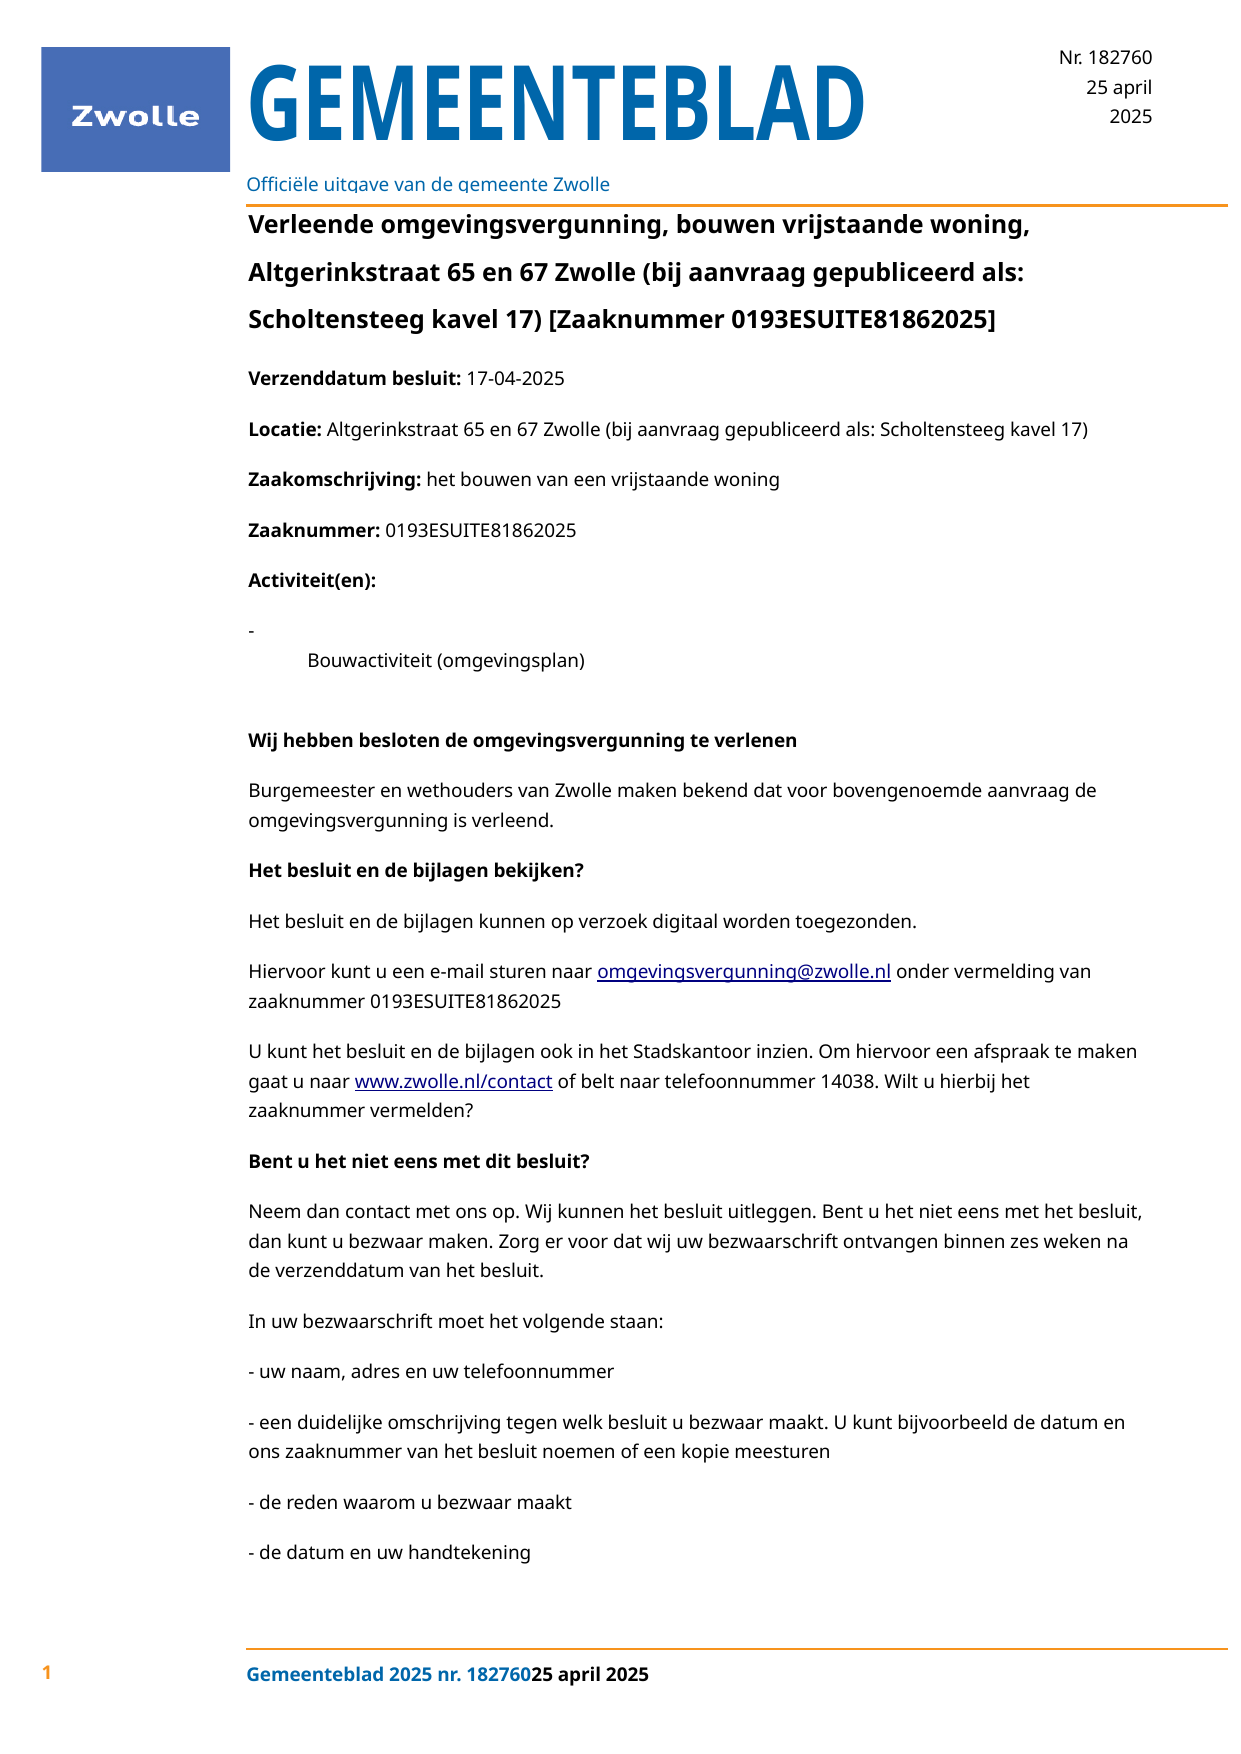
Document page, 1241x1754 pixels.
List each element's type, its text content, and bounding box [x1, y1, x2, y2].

text Zaakomschrijving: het bouwen van een vrijstaande woning [248, 466, 1152, 492]
text Burgemeester en wethouders van Zwolle maken bekend dat voor bovengenoemde aanvraag de omgevingsvergunning is verleend. [248, 778, 1152, 833]
text Verzenddatum besluit: 17-04-2025 [248, 366, 1152, 391]
text Activiteit(en): [248, 567, 1152, 593]
text Bent u het niet eens met dit besluit? [248, 1148, 1152, 1174]
text - de reden waarom u bezwaar maakt [248, 1489, 1152, 1514]
text Verleende omgevingsvergunning, bouwen vrijstaande woning, Altgerinkstraat 65 en 67 Zwolle (bij aanvraag gepubliceerd als: Scholtensteeg kavel 17) [Zaaknummer 0193ESUITE81862025] [248, 207, 1152, 336]
text Hiervoor kunt u een e-mail sturen naar omgevingsvergunning@zwolle.nl onder vermelding van zaaknummer 0193ESUITE81862025 [248, 958, 1152, 1014]
text Neem dan contact met ons op. Wij kunnen het besluit uitleggen. Bent u het niet eens met het besluit, dan kunt u bezwaar maken. Zorg er voor dat wij uw bezwaarschrift ontvangen binnen zes weken na de verzenddatum van het besluit. [248, 1198, 1152, 1283]
text Het besluit en de bijlagen bekijken? [248, 858, 1152, 883]
text Zaaknummer: 0193ESUITE81862025 [248, 517, 1152, 542]
text - de datum en uw handtekening [248, 1539, 1152, 1565]
picture [41, 47, 231, 172]
text In uw bezwaarschrift moet het volgende staan: [248, 1308, 1152, 1334]
text Wij hebben besloten de omgevingsvergunning te verlenen [248, 727, 1152, 753]
text - uw naam, adres en uw telefoonnummer [248, 1358, 1152, 1384]
text - een duidelijke omschrijving tegen welk besluit u bezwaar maakt. U kunt bijvoorbeeld de datum en ons zaaknummer van het besluit noemen of een kopie meesturen [248, 1409, 1152, 1464]
list Bouwactiviteit (omgevingsplan) [248, 647, 1152, 673]
text Locatie: Altgerinkstraat 65 en 67 Zwolle (bij aanvraag gepubliceerd als: Scholtensteeg kavel 17) [248, 416, 1152, 442]
text Het besluit en de bijlagen kunnen op verzoek digitaal worden toegezonden. [248, 908, 1152, 934]
text U kunt het besluit en de bijlagen ook in het Stadskantoor inzien. Om hiervoor een afspraak te maken gaat u naar www.zwolle.nl/contact of belt naar telefoonnummer 14038. Wilt u hierbij het zaaknummer vermelden? [248, 1038, 1152, 1123]
